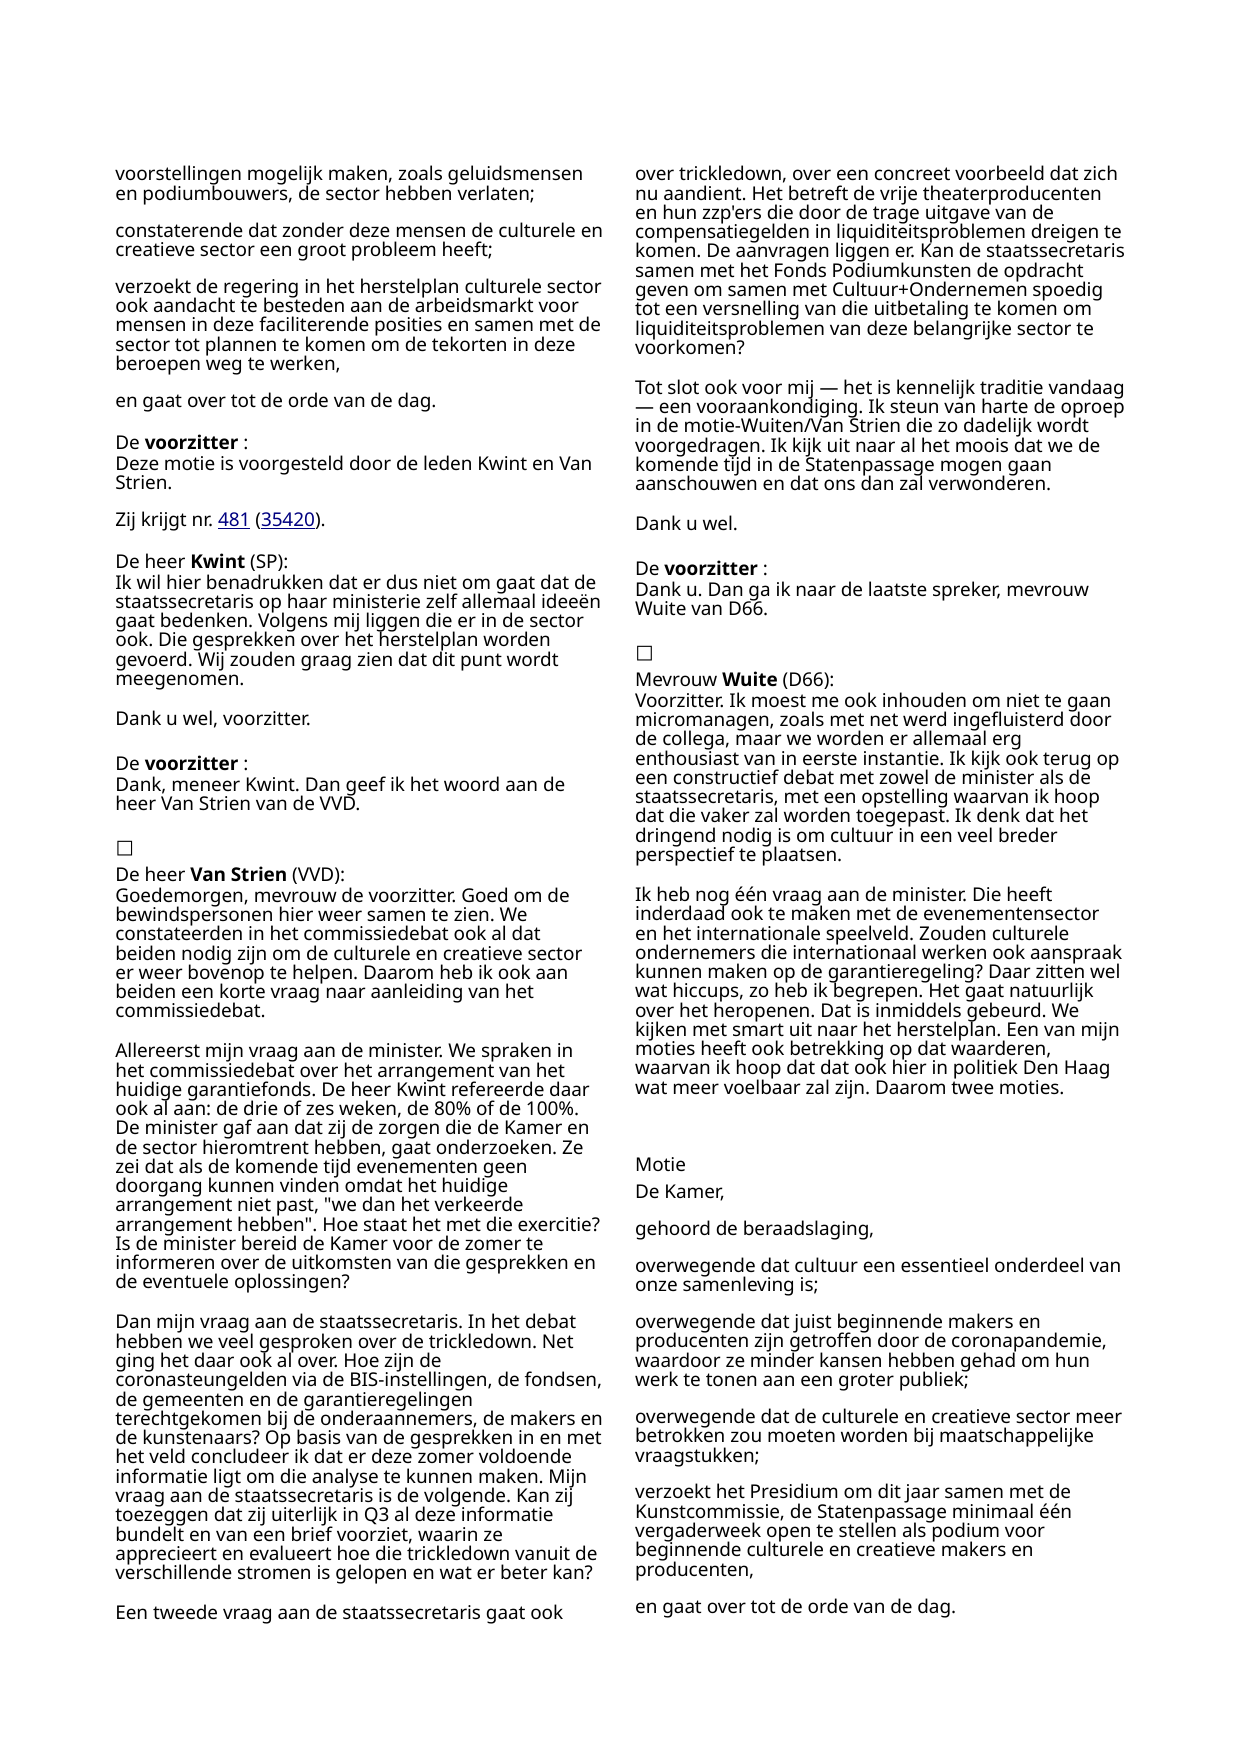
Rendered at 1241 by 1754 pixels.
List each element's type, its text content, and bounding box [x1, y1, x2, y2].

text overwegende dat juist beginnende makers en producenten zijn getroffen door de coronapandemie, waardoor ze minder kansen hebben gehad om hun werk te tonen aan een groter publiek; [635, 1313, 1125, 1390]
text Voorzitter. Ik moest me ook inhouden om niet te gaan micromanagen, zoals met net werd ingefluisterd door de collega, maar we worden er allemaal erg enthousiast van in eerste instantie. Ik kijk ook terug op een constructief debat met zowel de minister als de staatssecretaris, met een opstelling waarvan ik hoop dat die vaker zal worden toegepast. Ik denk dat het dringend nodig is om cultuur in een veel breder perspectief te plaatsen. [635, 692, 1125, 865]
text Tot slot ook voor mij — het is kennelijk traditie vandaag — een vooraankondiging. Ik steun van harte de oproep in de motie-Wuiten/Van Strien die zo dadelijk wordt voorgedragen. Ik kijk uit naar al het moois dat we de komende tijd in de Statenpassage mogen gaan aanschouwen en dat ons dan zal verwonderen. [635, 379, 1125, 494]
text Allereerst mijn vraag aan de minister. We spraken in het commissiedebat over het arrangement van het huidige garantiefonds. De heer Kwint refereerde daar ook al aan: de drie of zes weken, de 80% of de 100%. De minister gaf aan dat zij de zorgen die de Kamer en de sector hieromtrent hebben, gaat onderzoeken. Ze zei dat als de komende tijd evenementen geen doorgang kunnen vinden omdat het huidige arrangement niet past, "we dan het verkeerde arrangement hebben". Hoe staat het met die exercitie? Is de minister bereid de Kamer voor de zomer te informeren over de uitkomsten van die gesprekken en de eventuele oplossingen? [115, 1042, 605, 1293]
text Een tweede vraag aan de staatssecretaris gaat ook [115, 1604, 605, 1623]
text De voorzitter : [115, 750, 605, 776]
text Deze motie is voorgesteld door de leden Kwint en Van Strien. [115, 454, 605, 493]
text verzoekt het Presidium om dit jaar samen met de Kunstcommissie, de Statenpassage minimaal één vergaderweek open te stellen als podium voor beginnende culturele en creatieve makers en producenten, [635, 1483, 1125, 1580]
text Ik wil hier benadrukken dat er dus niet om gaat dat de staatssecretaris op haar ministerie zelf allemaal ideeën gaat bedenken. Volgens mij liggen die er in de sector ook. Die gesprekken over het herstelplan worden gevoerd. Wij zouden graag zien dat dit punt wordt meegenomen. [115, 574, 605, 689]
text over trickledown, over een concreet voorbeeld dat zich nu aandient. Het betreft de vrije theaterproducenten en hun zzp'ers die door de trage uitgave van de compensatiegelden in liquiditeitsproblemen dreigen te komen. De aanvragen liggen er. Kan de staatssecretaris samen met het Fonds Podiumkunsten de opdracht geven om samen met Cultuur+Ondernemen spoedig tot een versnelling van die uitbetaling te komen om liquiditeitsproblemen van deze belangrijke sector te voorkomen? [635, 165, 1125, 358]
text verzoekt de regering in het herstelplan culturele sector ook aandacht te besteden aan de arbeidsmarkt voor mensen in deze faciliterende posities en samen met de sector tot plannen te komen om de tekorten in deze beroepen weg te werken, [115, 278, 605, 374]
text en gaat over tot de orde van de dag. [115, 392, 605, 411]
text constaterende dat zonder deze mensen de culturele en creatieve sector een groot probleem heeft; [115, 222, 605, 260]
text De voorzitter : [635, 555, 1125, 581]
text Mevrouw Wuite (D66): [635, 666, 1125, 692]
text Dank u. Dan ga ik naar de laatste spreker, mevrouw Wuite van D66. [635, 581, 1125, 619]
text Dank u wel, voorzitter. [115, 710, 605, 729]
text De heer Kwint (SP): [115, 548, 605, 574]
text Motie [635, 1151, 1125, 1177]
text Dank u wel. [635, 515, 1125, 534]
text De Kamer, [635, 1183, 1125, 1202]
text overwegende dat cultuur een essentieel onderdeel van onze samenleving is; [635, 1257, 1125, 1296]
text overwegende dat de culturele en creatieve sector meer betrokken zou moeten worden bij maatschappelijke vraagstukken; [635, 1408, 1125, 1466]
text De voorzitter : [115, 429, 605, 454]
text De heer Van Strien (VVD): [115, 861, 605, 887]
text Goedemorgen, mevrouw de voorzitter. Goed om de bewindspersonen hier weer samen te zien. We constateerden in het commissiedebat ook al dat beiden nodig zijn om de culturele en creatieve sector er weer bovenop te helpen. Daarom heb ik ook aan beiden een korte vraag naar aanleiding van het commissiedebat. [115, 887, 605, 1022]
text Dank, meneer Kwint. Dan geef ik het woord aan de heer Van Strien van de VVD. [115, 776, 605, 814]
text Dan mijn vraag aan de staatssecretaris. In het debat hebben we veel gesproken over de trickledown. Net ging het daar ook al over. Hoe zijn de coronasteungelden via de BIS-instellingen, de fondsen, de gemeenten en de garantieregelingen terechtgekomen bij de onderaannemers, de makers en de kunstenaars? Op basis van de gesprekken in en met het veld concludeer ik dat er deze zomer voldoende informatie ligt om die analyse te kunnen maken. Mijn vraag aan de staatssecretaris is de volgende. Kan zij toezeggen dat zij uiterlijk in Q3 al deze informatie bundelt en van een brief voorziet, waarin ze apprecieert en evalueert hoe die trickledown vanuit de verschillende stromen is gelopen en wat er beter kan? [115, 1313, 605, 1583]
text en gaat over tot de orde van de dag. [635, 1598, 1125, 1617]
text gehoord de beraadslaging, [635, 1220, 1125, 1239]
text ⬜ [115, 835, 605, 861]
text ⬜ [635, 640, 1125, 666]
text Ik heb nog één vraag aan de minister. Die heeft inderdaad ook te maken met de evenementensector en het internationale speelveld. Zouden culturele ondernemers die internationaal werken ook aanspraak kunnen maken op de garantieregeling? Daar zitten wel wat hiccups, zo heb ik begrepen. Het gaat natuurlijk over het heropenen. Dat is inmiddels gebeurd. We kijken met smart uit naar het herstelplan. Een van mijn moties heeft ook betrekking op dat waarderen, waarvan ik hoop dat dat ook hier in politiek Den Haag wat meer voelbaar zal zijn. Daarom twee moties. [635, 886, 1125, 1098]
text Zij krijgt nr. 481 (35420). [115, 511, 605, 530]
text voorstellingen mogelijk maken, zoals geluidsmensen en podiumbouwers, de sector hebben verlaten; [115, 165, 605, 204]
